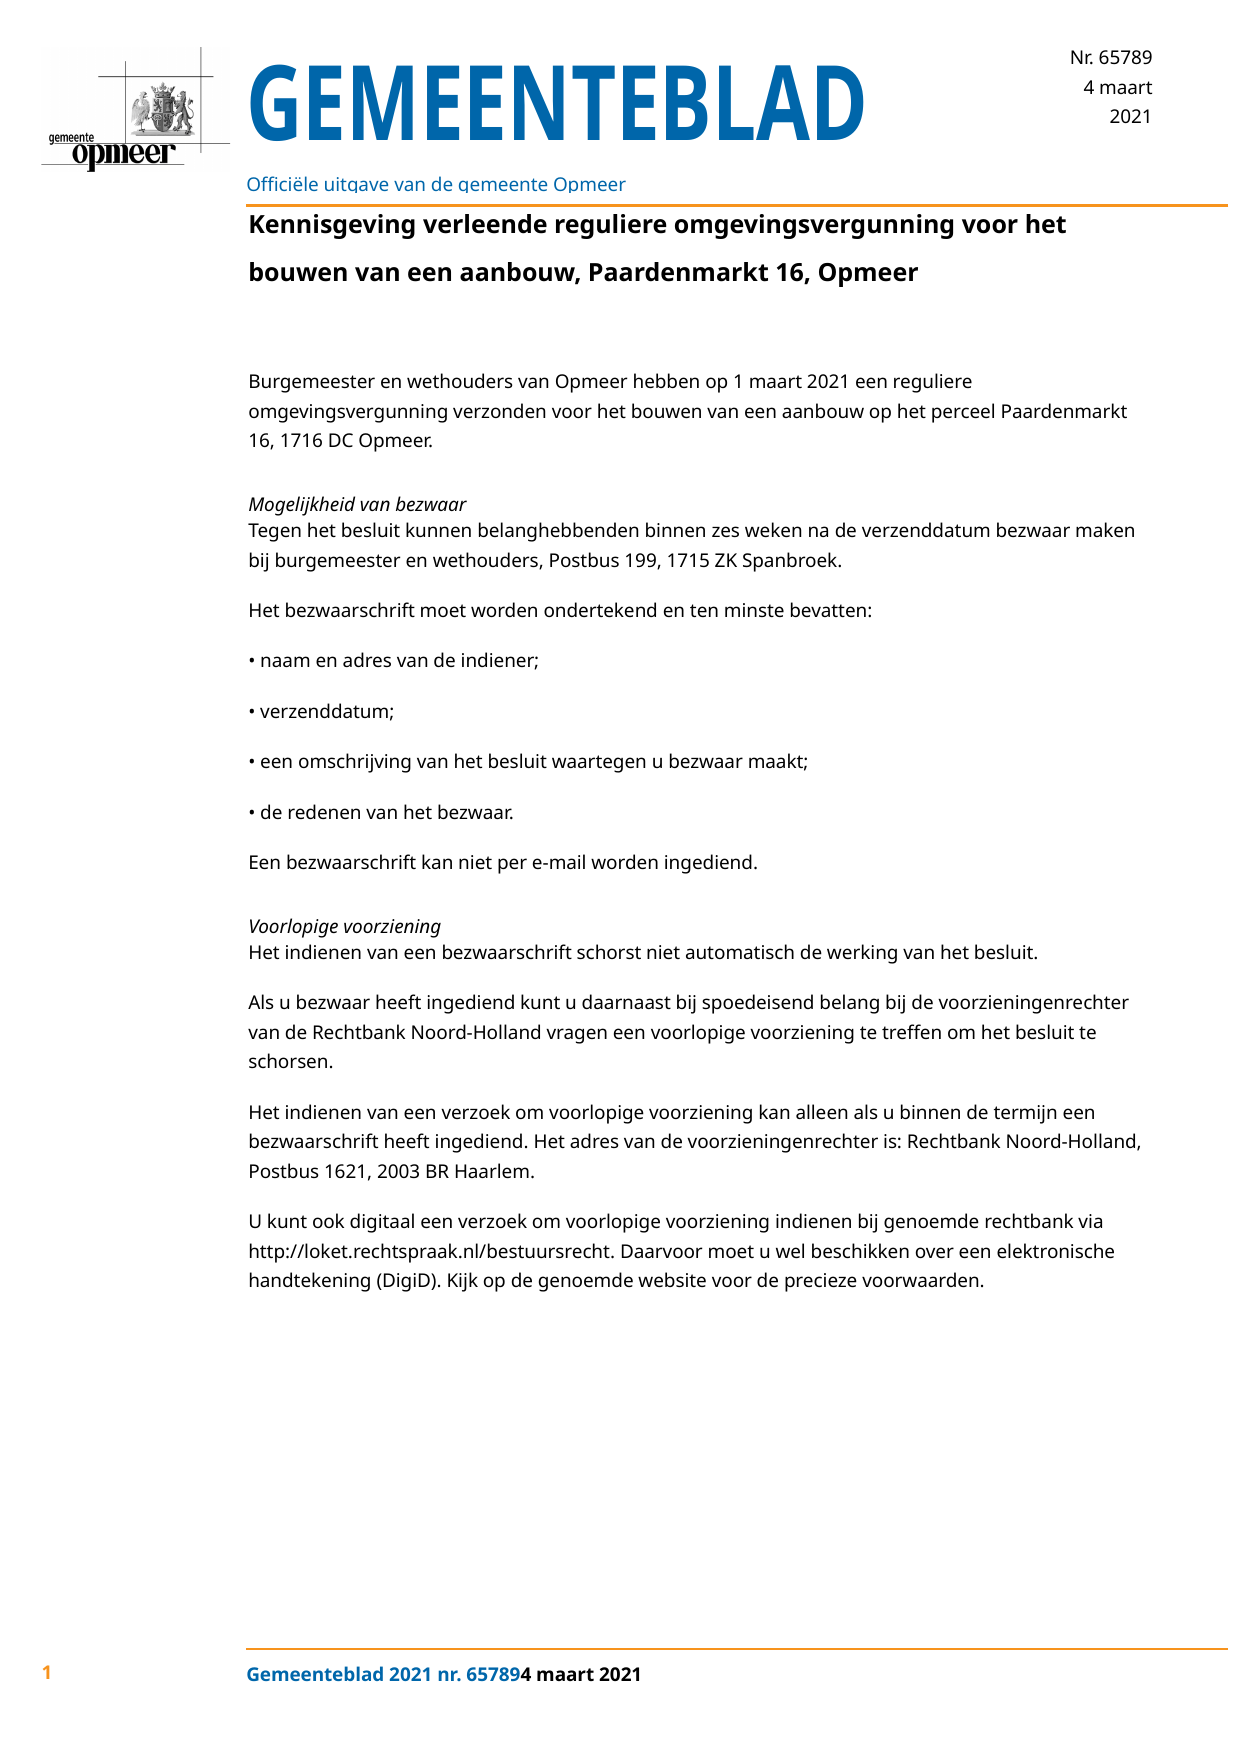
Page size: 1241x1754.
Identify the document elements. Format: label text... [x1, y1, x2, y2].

text Het indienen van een bezwaarschrift schorst niet automatisch de werking van het besluit. [248, 939, 1152, 965]
text Mogelijkheid van bezwaar [248, 491, 1152, 517]
text Het indienen van een verzoek om voorlopige voorziening kan alleen als u binnen de termijn een bezwaarschrift heeft ingediend. Het adres van de voorzieningenrechter is: Rechtbank Noord-Holland, Postbus 1621, 2003 BR Haarlem. [248, 1099, 1152, 1184]
text Burgemeester en wethouders van Opmeer hebben op 1 maart 2021 een reguliere omgevingsvergunning verzonden voor het bouwen van een aanbouw op het perceel Paardenmarkt 16, 1716 DC Opmeer. [248, 368, 1152, 453]
text Het bezwaarschrift moet worden ondertekend en ten minste bevatten: [248, 597, 1152, 623]
text Voorlopige voorziening [248, 913, 1152, 939]
text • naam en adres van de indiener; [248, 648, 1152, 673]
text Kennisgeving verleende reguliere omgevingsvergunning voor het bouwen van een aanbouw, Paardenmarkt 16, Opmeer [248, 207, 1152, 288]
text U kunt ook digitaal een verzoek om voorlopige voorziening indienen bij genoemde rechtbank via http://loket.rechtspraak.nl/bestuursrecht. Daarvoor moet u wel beschikken over een elektronische handtekening (DigiD). Kijk op de genoemde website voor de precieze voorwaarden. [248, 1208, 1152, 1293]
text Tegen het besluit kunnen belanghebbenden binnen zes weken na de verzenddatum bezwaar maken bij burgemeester en wethouders, Postbus 199, 1715 ZK Spanbroek. [248, 517, 1152, 572]
text Een bezwaarschrift kan niet per e-mail worden ingediend. [248, 849, 1152, 875]
text Als u bezwaar heeft ingediend kunt u daarnaast bij spoedeisend belang bij de voorzieningenrechter van de Rechtbank Noord-Holland vragen een voorlopige voorziening te treffen om het besluit te schorsen. [248, 989, 1152, 1074]
text • verzenddatum; [248, 698, 1152, 724]
text • een omschrijving van het besluit waartegen u bezwaar maakt; [248, 748, 1152, 774]
text • de redenen van het bezwaar. [248, 799, 1152, 824]
picture [41, 47, 231, 172]
